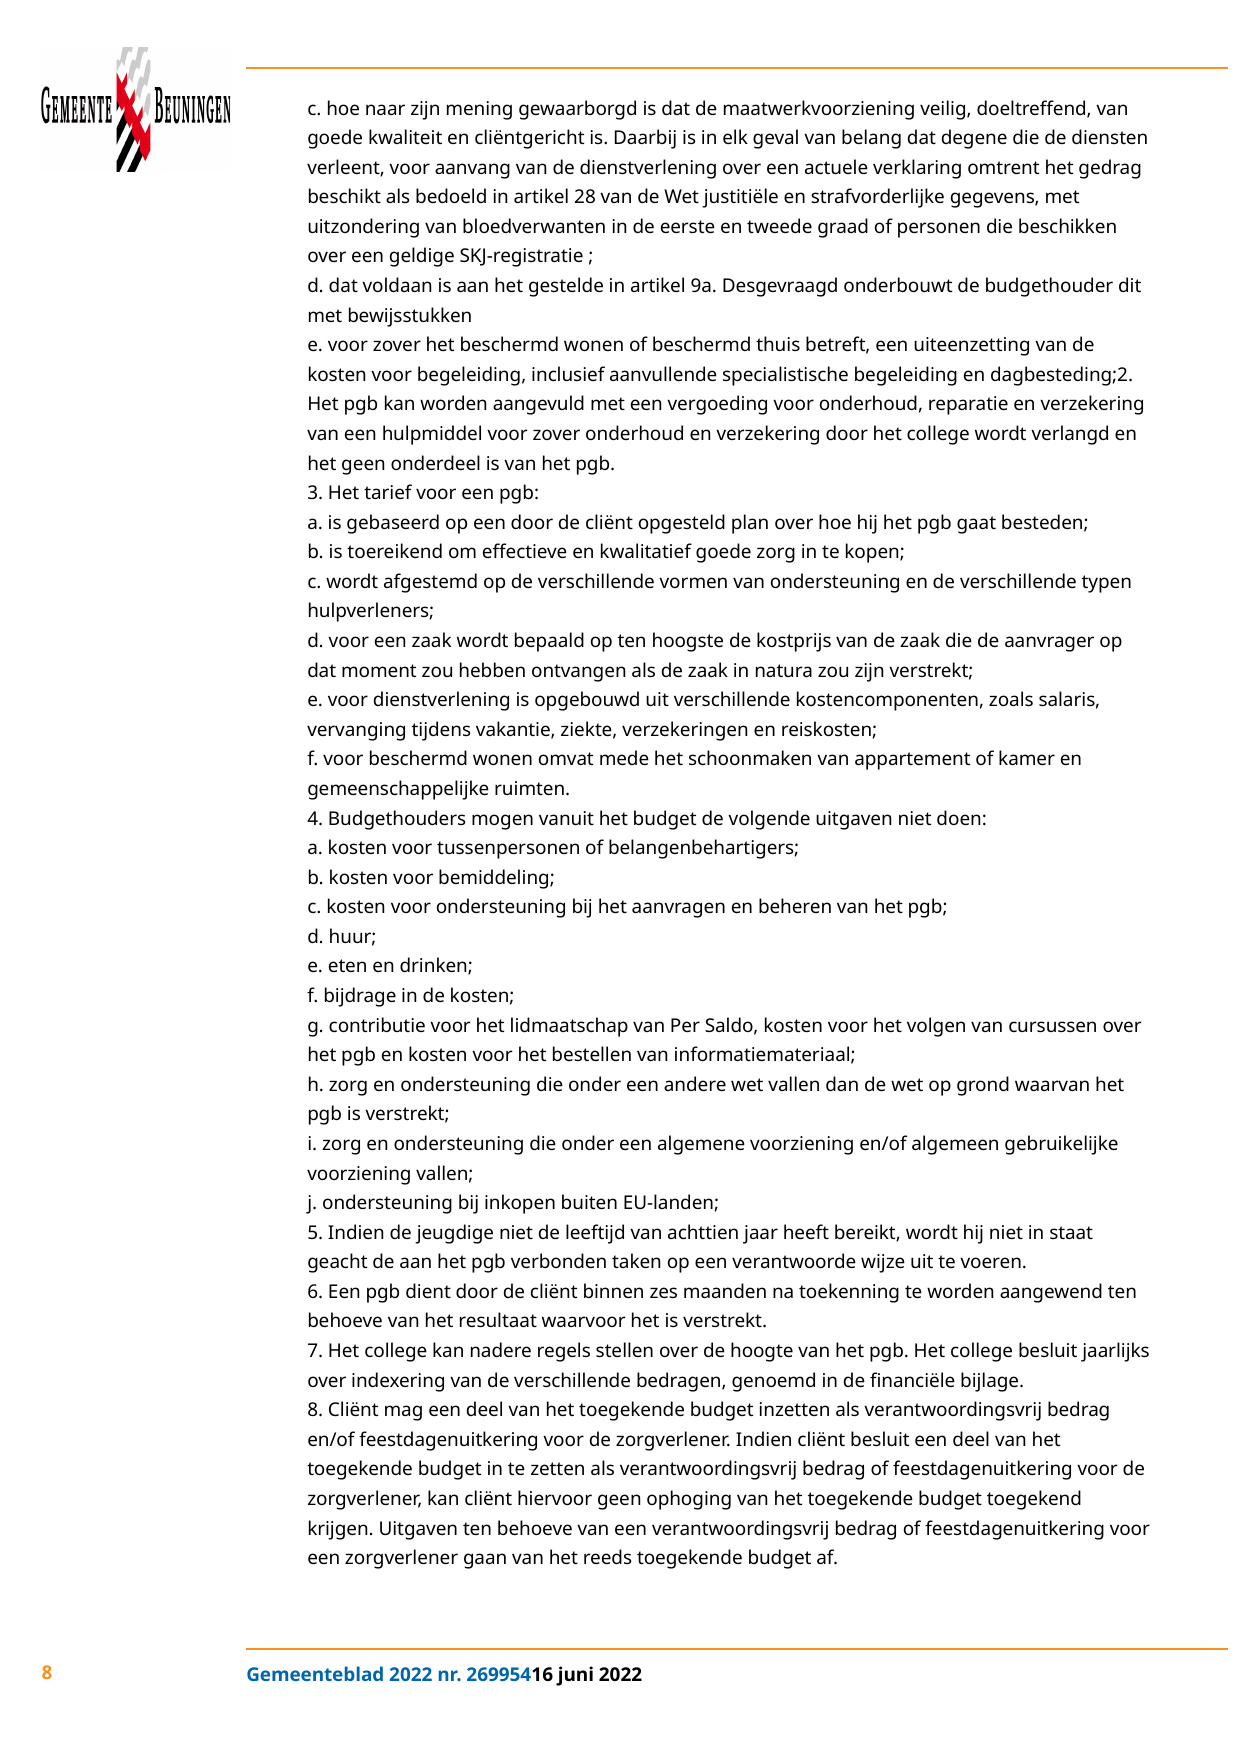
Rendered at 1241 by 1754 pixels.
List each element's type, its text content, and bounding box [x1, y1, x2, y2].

list e. voor dienstverlening is opgebouwd uit verschillende kostencomponenten, zoals salaris, vervanging tijdens vakantie, ziekte, verzekeringen en reiskosten; [248, 686, 1152, 742]
list b. kosten voor bemiddeling; [248, 864, 1152, 890]
list 4. Budgethouders mogen vanuit het budget de volgende uitgaven niet doen: [248, 805, 1152, 831]
list 3. Het tarief voor een pgb: [248, 479, 1152, 505]
list f. bijdrage in de kosten; [248, 982, 1152, 1008]
list a. is gebaseerd op een door de cliënt opgesteld plan over hoe hij het pgb gaat besteden; [248, 509, 1152, 535]
list 7. Het college kan nadere regels stellen over de hoogte van het pgb. Het college besluit jaarlijks over indexering van de verschillende bedragen, genoemd in de financiële bijlage. [248, 1337, 1152, 1393]
list b. is toereikend om effectieve en kwalitatief goede zorg in te kopen; [248, 538, 1152, 564]
list a. kosten voor tussenpersonen of belangenbehartigers; [248, 834, 1152, 860]
list j. ondersteuning bij inkopen buiten EU-landen; [248, 1189, 1152, 1215]
list 6. Een pgb dient door de cliënt binnen zes maanden na toekenning te worden aangewend ten behoeve van het resultaat waarvoor het is verstrekt. [248, 1278, 1152, 1333]
list g. contributie voor het lidmaatschap van Per Saldo, kosten voor het volgen van cursussen over het pgb en kosten voor het bestellen van informatiemateriaal; [248, 1012, 1152, 1067]
list 5. Indien de jeugdige niet de leeftijd van achttien jaar heeft bereikt, wordt hij niet in staat geacht de aan het pgb verbonden taken op een verantwoorde wijze uit te voeren. [248, 1219, 1152, 1274]
list c. hoe naar zijn mening gewaarborgd is dat de maatwerkvoorziening veilig, doeltreffend, van goede kwaliteit en cliëntgericht is. Daarbij is in elk geval van belang dat degene die de diensten verleent, voor aanvang van de dienstverlening over een actuele verklaring omtrent het gedrag beschikt als bedoeld in artikel 28 van de Wet justitiële en strafvorderlijke gegevens, met uitzondering van bloedverwanten in de eerste en tweede graad of personen die beschikken over een geldige SKJ-registratie ; [248, 95, 1152, 268]
list c. kosten voor ondersteuning bij het aanvragen en beheren van het pgb; [248, 893, 1152, 919]
list e. voor zover het beschermd wonen of beschermd thuis betreft, een uiteenzetting van de kosten voor begeleiding, inclusief aanvullende specialistische begeleiding en dagbesteding;2. Het pgb kan worden aangevuld met een vergoeding voor onderhoud, reparatie en verzekering van een hulpmiddel voor zover onderhoud en verzekering door het college wordt verlangd en het geen onderdeel is van het pgb. [248, 331, 1152, 476]
list e. eten en drinken; [248, 953, 1152, 978]
list h. zorg en ondersteuning die onder een andere wet vallen dan de wet op grond waarvan het pgb is verstrekt; [248, 1071, 1152, 1126]
list 8. Cliënt mag een deel van het toegekende budget inzetten als verantwoordingsvrij bedrag en/of feestdagenuitkering voor de zorgverlener. Indien cliënt besluit een deel van het toegekende budget in te zetten als verantwoordingsvrij bedrag of feestdagenuitkering voor de zorgverlener, kan cliënt hiervoor geen ophoging van het toegekende budget toegekend krijgen. Uitgaven ten behoeve van een verantwoordingsvrij bedrag of feestdagenuitkering voor een zorgverlener gaan van het reeds toegekende budget af. [248, 1396, 1152, 1570]
list c. wordt afgestemd op de verschillende vormen van ondersteuning en de verschillende typen hulpverleners; [248, 568, 1152, 623]
list d. huur; [248, 923, 1152, 949]
picture [41, 47, 231, 172]
list d. voor een zaak wordt bepaald op ten hoogste de kostprijs van de zaak die de aanvrager op dat moment zou hebben ontvangen als de zaak in natura zou zijn verstrekt; [248, 627, 1152, 683]
list i. zorg en ondersteuning die onder een algemene voorziening en/of algemeen gebruikelijke voorziening vallen; [248, 1130, 1152, 1186]
list f. voor beschermd wonen omvat mede het schoonmaken van appartement of kamer en gemeenschappelijke ruimten. [248, 746, 1152, 801]
list d. dat voldaan is aan het gestelde in artikel 9a. Desgevraagd onderbouwt de budgethouder dit met bewijsstukken [248, 272, 1152, 328]
